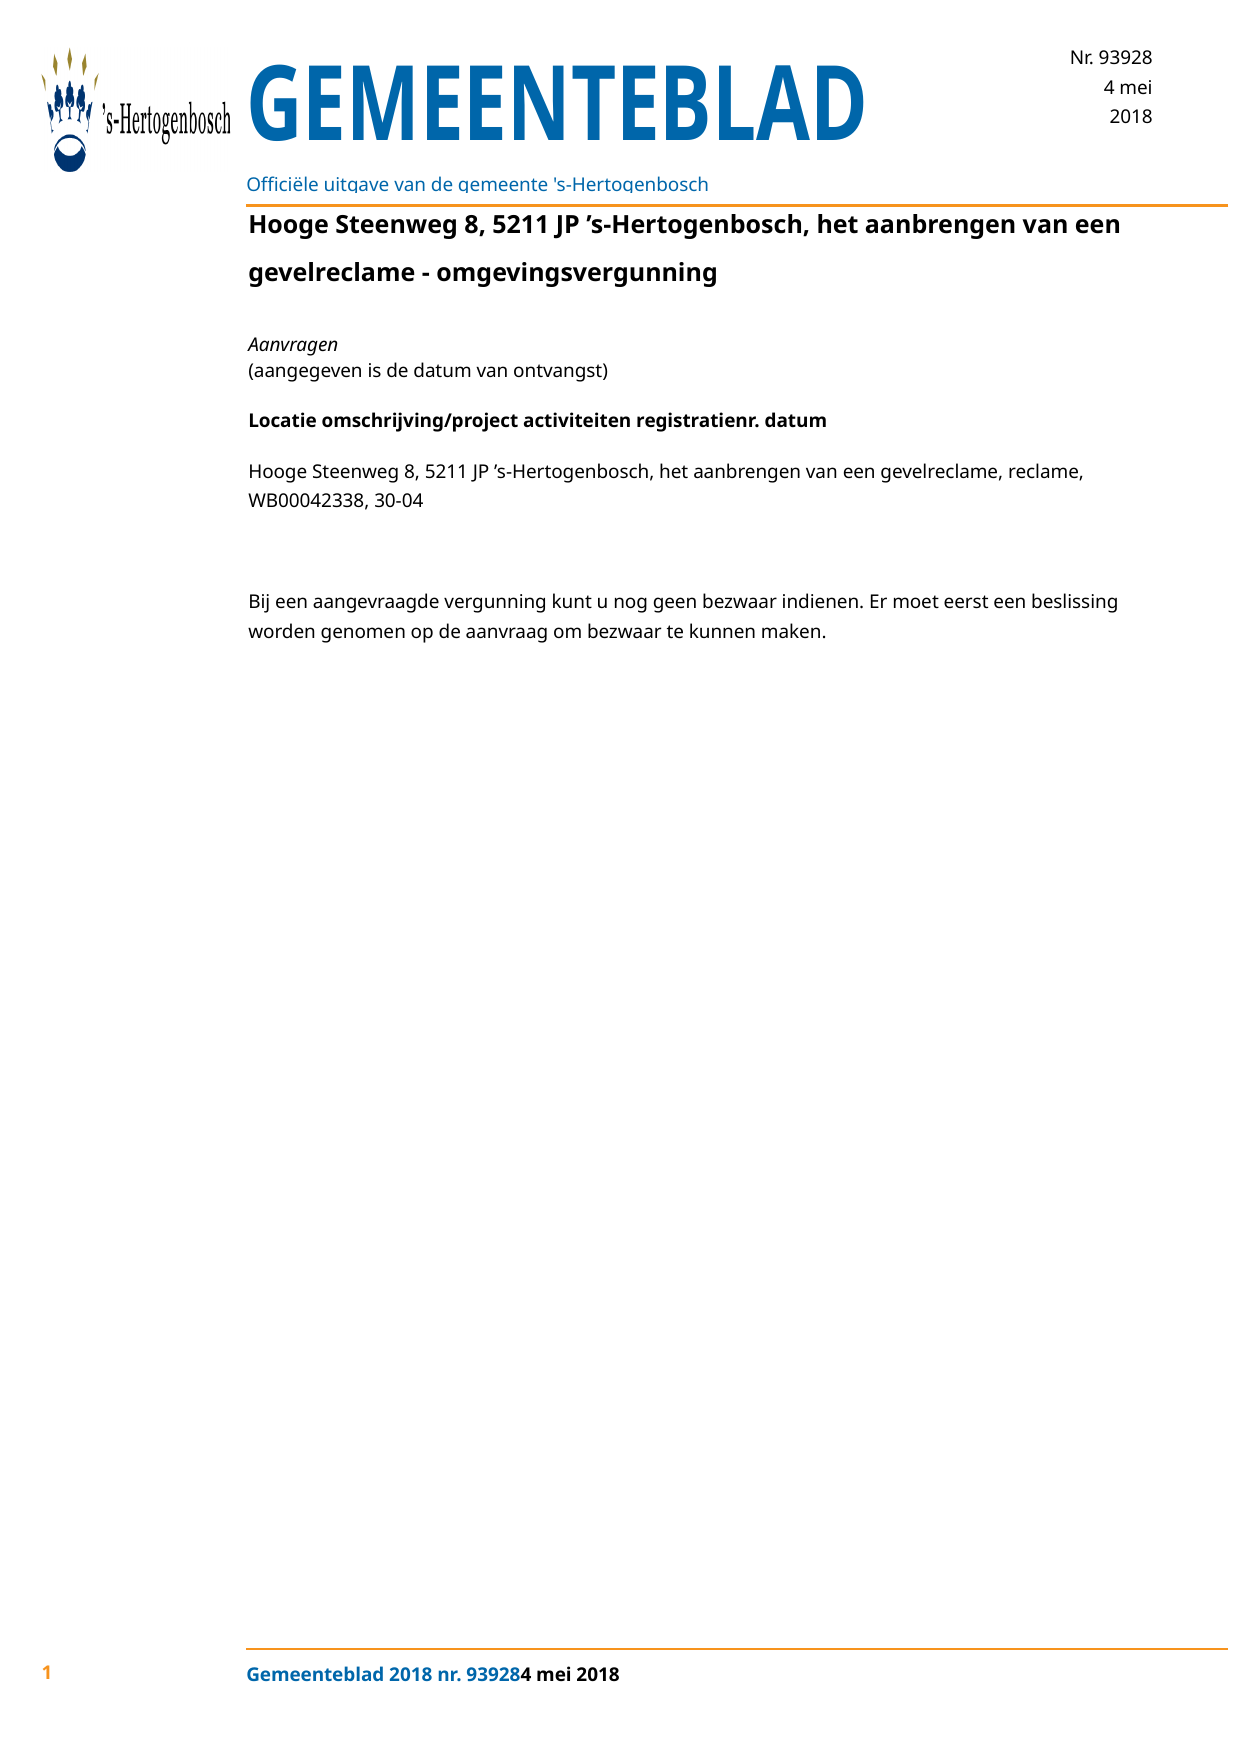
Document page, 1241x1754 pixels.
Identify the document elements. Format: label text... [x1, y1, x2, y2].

text Locatie omschrijving/project activiteiten registratienr. datum [248, 408, 1152, 433]
picture [41, 47, 231, 172]
text Aanvragen [248, 331, 1152, 357]
text Hooge Steenweg 8, 5211 JP ’s-Hertogenbosch, het aanbrengen van een gevelreclame - omgevingsvergunning [248, 207, 1152, 288]
text (aangegeven is de datum van ontvangst) [248, 357, 1152, 383]
text Hooge Steenweg 8, 5211 JP ’s-Hertogenbosch, het aanbrengen van een gevelreclame, reclame, WB00042338, 30-04 [248, 458, 1152, 513]
text Bij een aangevraagde vergunning kunt u nog geen bezwaar indienen. Er moet eerst een beslissing worden genomen op de aanvraag om bezwaar te kunnen maken. [248, 588, 1152, 644]
